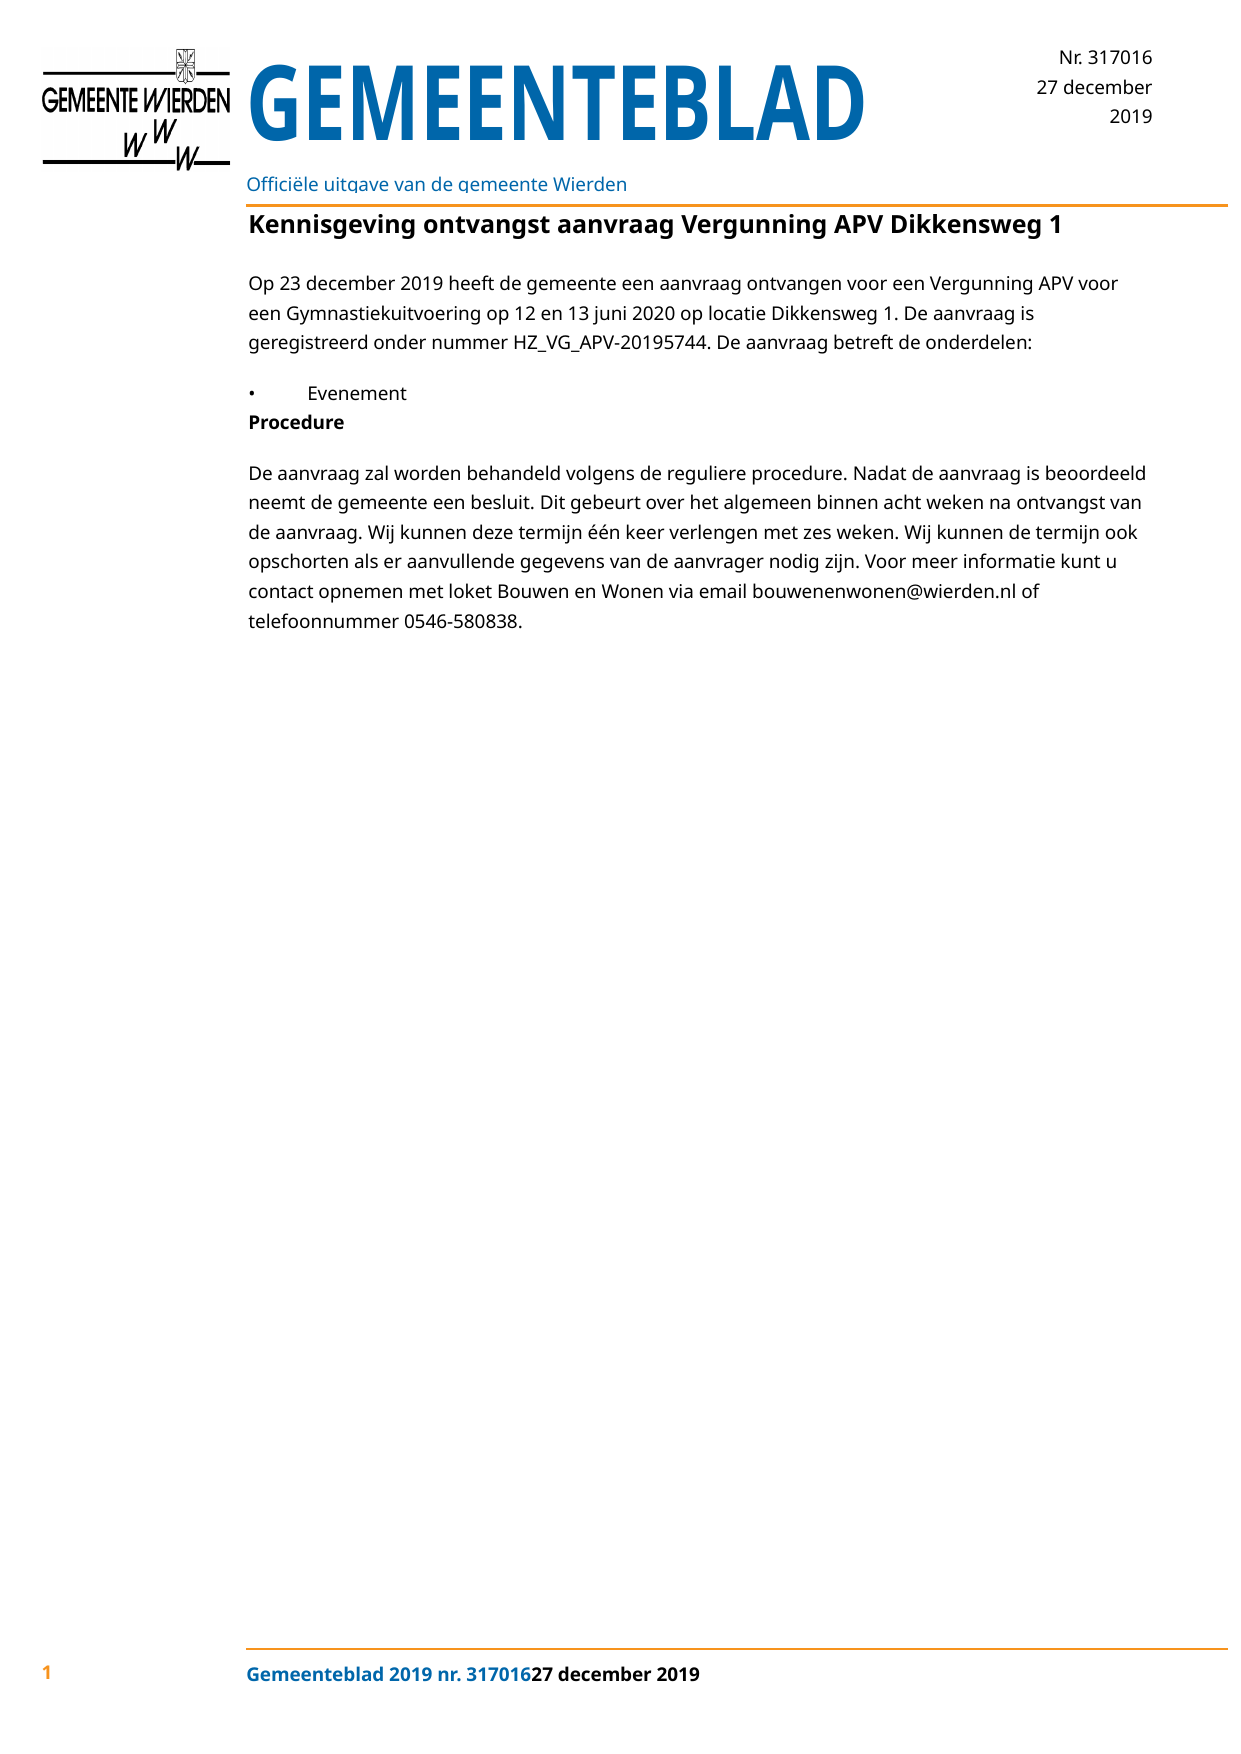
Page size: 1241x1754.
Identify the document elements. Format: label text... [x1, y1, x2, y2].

text De aanvraag zal worden behandeld volgens de reguliere procedure. Nadat de aanvraag is beoordeeld neemt de gemeente een besluit. Dit gebeurt over het algemeen binnen acht weken na ontvangst van de aanvraag. Wij kunnen deze termijn één keer verlengen met zes weken. Wij kunnen de termijn ook opschorten als er aanvullende gegevens van de aanvrager nodig zijn. Voor meer informatie kunt u contact opnemen met loket Bouwen en Wonen via email bouwenenwonen@wierden.nl of telefoonnummer 0546-580838. [248, 460, 1152, 633]
text Op 23 december 2019 heeft de gemeente een aanvraag ontvangen voor een Vergunning APV voor een Gymnastiekuitvoering op 12 en 13 juni 2020 op locatie Dikkensweg 1. De aanvraag is geregistreerd onder nummer HZ_VG_APV-20195744. De aanvraag betreft de onderdelen: [248, 270, 1152, 355]
text Kennisgeving ontvangst aanvraag Vergunning APV Dikkensweg 1 [248, 207, 1152, 241]
list Evenement [248, 380, 1152, 406]
picture [41, 47, 231, 172]
text Procedure [248, 409, 1152, 435]
